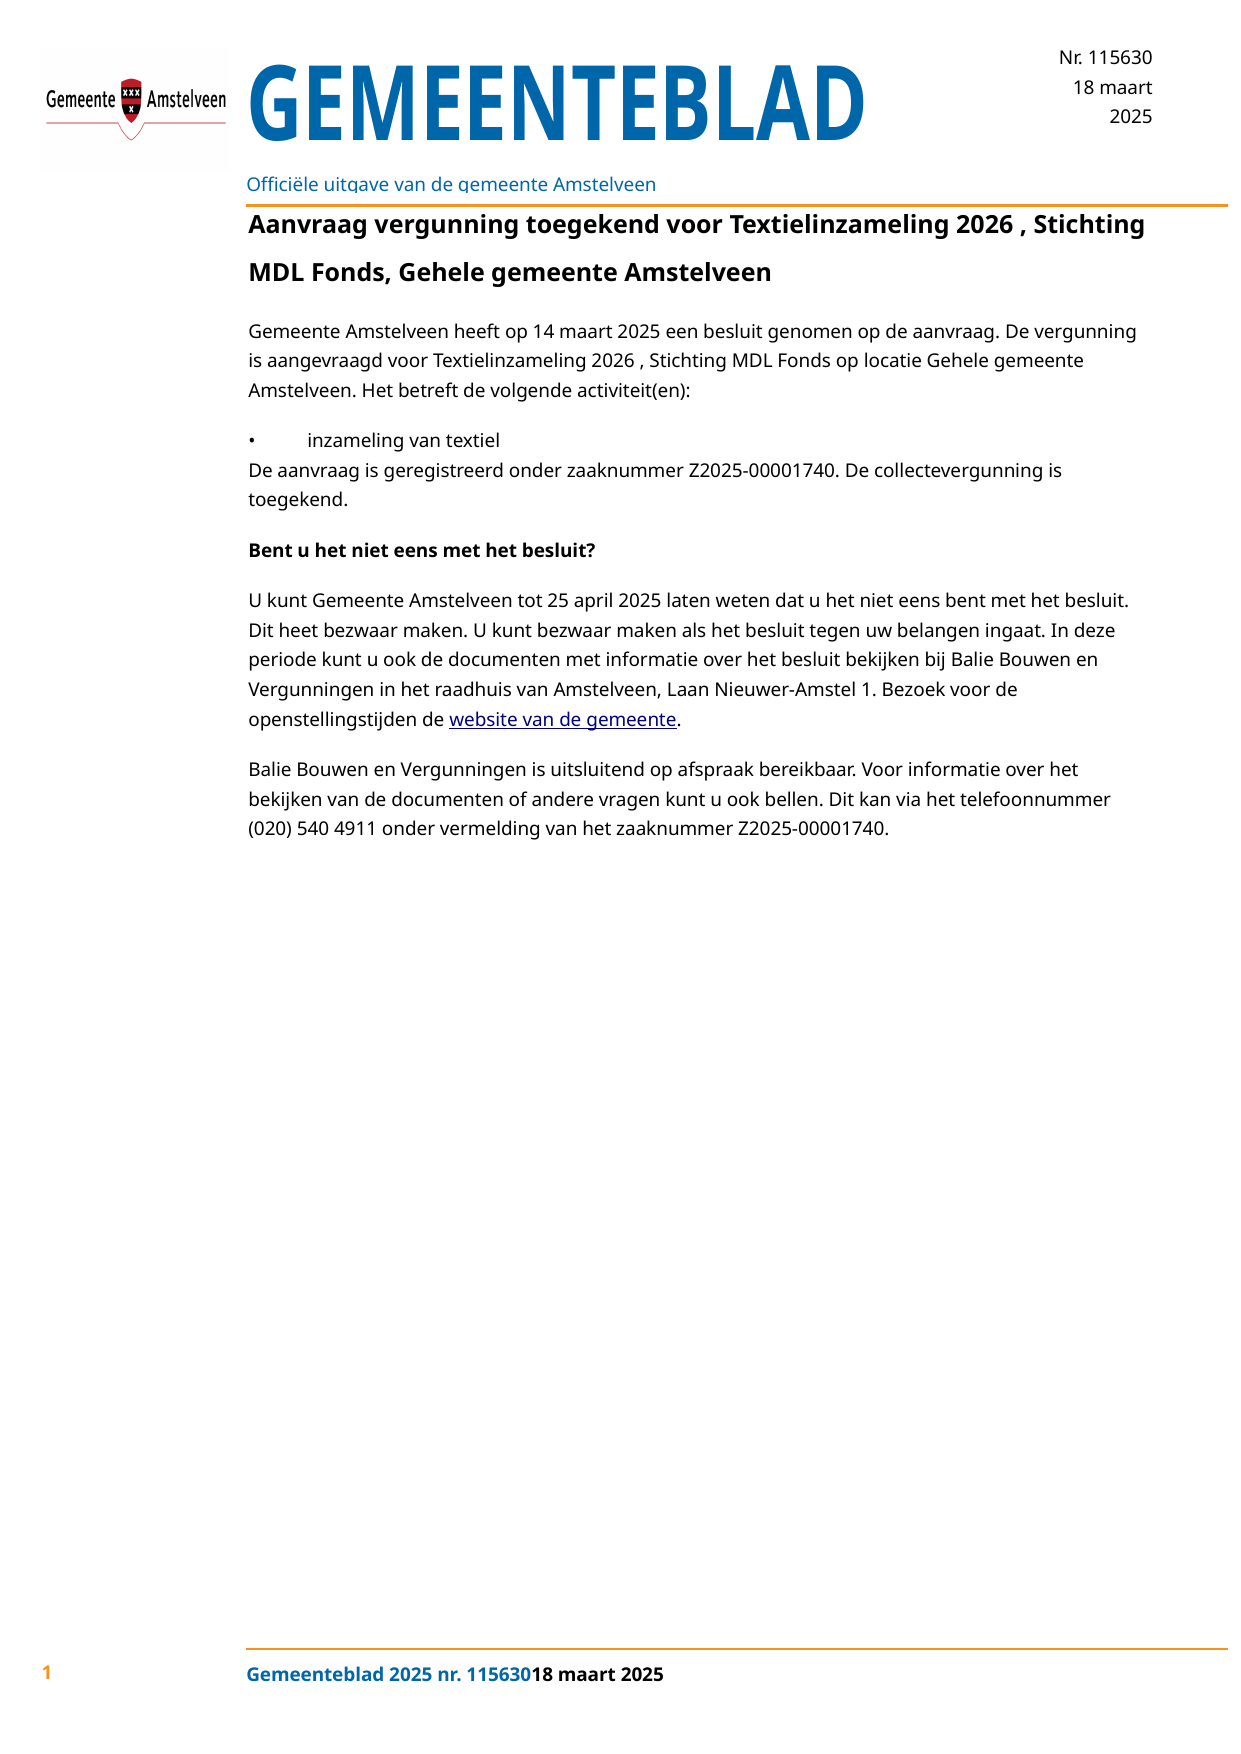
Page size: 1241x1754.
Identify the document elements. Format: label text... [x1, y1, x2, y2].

text De aanvraag is geregistreerd onder zaaknummer Z2025-00001740. De collectevergunning is toegekend. [248, 457, 1152, 512]
picture [41, 47, 231, 172]
text Balie Bouwen en Vergunningen is uitsluitend op afspraak bereikbaar. Voor informatie over het bekijken van de documenten of andere vragen kunt u ook bellen. Dit kan via het telefoonnummer (020) 540 4911 onder vermelding van het zaaknummer Z2025-00001740. [248, 756, 1152, 841]
text U kunt Gemeente Amstelveen tot 25 april 2025 laten weten dat u het niet eens bent met het besluit. Dit heet bezwaar maken. U kunt bezwaar maken als het besluit tegen uw belangen ingaat. In deze periode kunt u ook de documenten met informatie over het besluit bekijken bij Balie Bouwen en Vergunningen in het raadhuis van Amstelveen, Laan Nieuwer-Amstel 1. Bezoek voor de openstellingstijden de website van de gemeente. [248, 587, 1152, 732]
text Bent u het niet eens met het besluit? [248, 537, 1152, 563]
text Aanvraag vergunning toegekend voor Textielinzameling 2026 , Stichting MDL Fonds, Gehele gemeente Amstelveen [248, 207, 1152, 288]
list inzameling van textiel [248, 427, 1152, 453]
text Gemeente Amstelveen heeft op 14 maart 2025 een besluit genomen op de aanvraag. De vergunning is aangevraagd voor Textielinzameling 2026 , Stichting MDL Fonds op locatie Gehele gemeente Amstelveen. Het betreft de volgende activiteit(en): [248, 318, 1152, 403]
